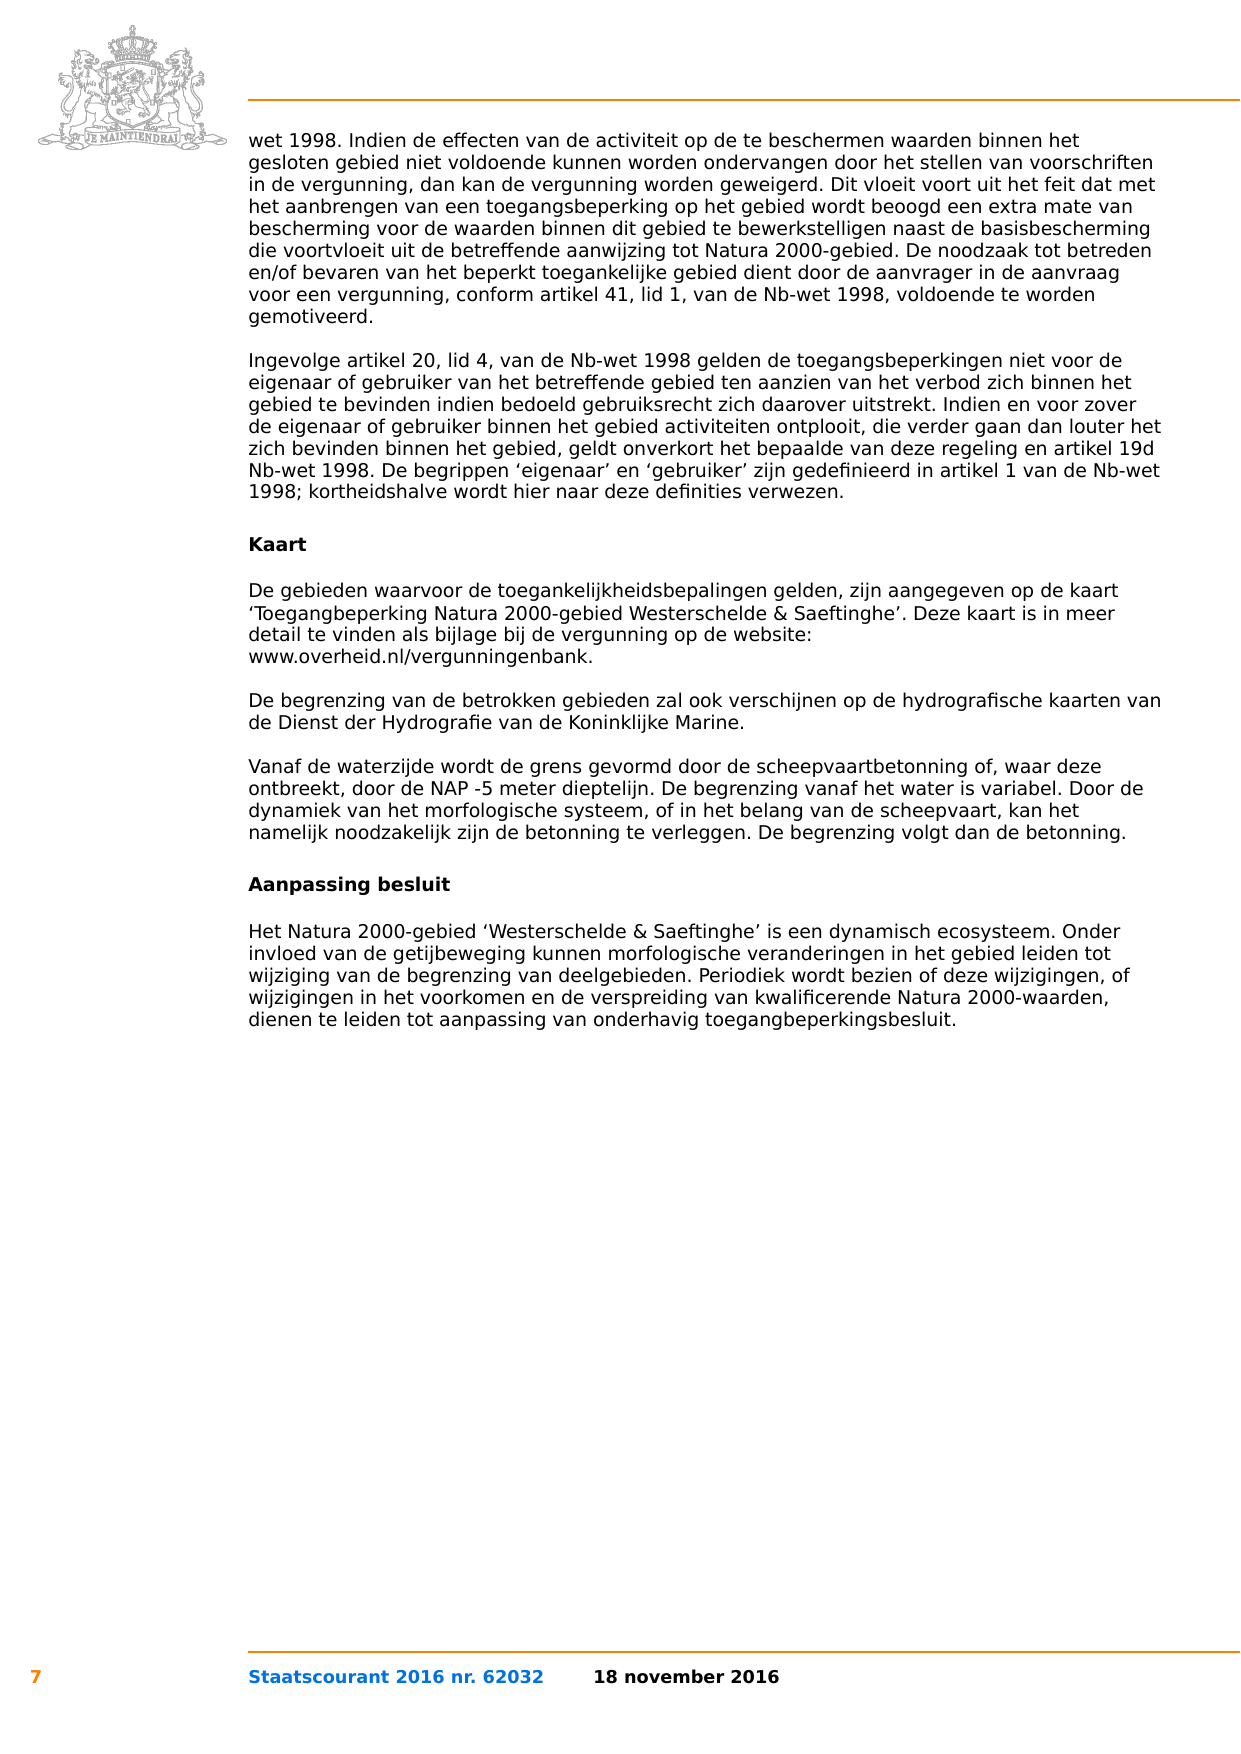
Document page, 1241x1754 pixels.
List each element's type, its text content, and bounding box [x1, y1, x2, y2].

text Het Natura 2000-gebied ‘Westerschelde & Saeftinghe’ is een dynamisch ecosysteem. Onder invloed van de getijbeweging kunnen morfologische veranderingen in het gebied leiden tot wijziging van de begrenzing van deelgebieden. Periodiek wordt bezien of deze wijzigingen, of wijzigingen in het voorkomen en de verspreiding van kwalificerende Natura 2000-waarden, dienen te leiden tot aanpassing van onderhavig toegangbeperkingsbesluit. [248, 921, 1163, 1031]
text wet 1998. Indien de effecten van de activiteit op de te beschermen waarden binnen het gesloten gebied niet voldoende kunnen worden ondervangen door het stellen van voorschriften in de vergunning, dan kan de vergunning worden geweigerd. Dit vloeit voort uit het feit dat met het aanbrengen van een toegangsbeperking op het gebied wordt beoogd een extra mate van bescherming voor de waarden binnen dit gebied te bewerkstelligen naast de basisbescherming die voortvloeit uit de betreffende aanwijzing tot Natura 2000-gebied. De noodzaak tot betreden en/of bevaren van het beperkt toegankelijke gebied dient door de aanvrager in de aanvraag voor een vergunning, conform artikel 41, lid 1, van de Nb-wet 1998, voldoende te worden gemotiveerd. [248, 130, 1163, 328]
subtitle Aanpassing besluit [248, 874, 1163, 896]
picture [38, 25, 227, 150]
subtitle Kaart [248, 533, 1163, 555]
text De gebieden waarvoor de toegankelijkheidsbepalingen gelden, zijn aangegeven op de kaart ‘Toegangbeperking Natura 2000-gebied Westerschelde & Saeftinghe’. Deze kaart is in meer detail te vinden als bijlage bij de vergunning op de website: www.overheid.nl/vergunningenbank. [248, 580, 1163, 668]
text Vanaf de waterzijde wordt de grens gevormd door de scheepvaartbetonning of, waar deze ontbreekt, door de NAP -5 meter dieptelijn. De begrenzing vanaf het water is variabel. Door de dynamiek van het morfologische systeem, of in het belang van de scheepvaart, kan het namelijk noodzakelijk zijn de betonning te verleggen. De begrenzing volgt dan de betonning. [248, 756, 1163, 844]
text Ingevolge artikel 20, lid 4, van de Nb-wet 1998 gelden de toegangsbeperkingen niet voor de eigenaar of gebruiker van het betreffende gebied ten aanzien van het verbod zich binnen het gebied te bevinden indien bedoeld gebruiksrecht zich daarover uitstrekt. Indien en voor zover de eigenaar of gebruiker binnen het gebied activiteiten ontplooit, die verder gaan dan louter het zich bevinden binnen het gebied, geldt onverkort het bepaalde van deze regeling en artikel 19d Nb-wet 1998. De begrippen ‘eigenaar’ en ‘gebruiker’ zijn gedefinieerd in artikel 1 van de Nb-wet 1998; kortheidshalve wordt hier naar deze definities verwezen. [248, 349, 1163, 503]
text De begrenzing van de betrokken gebieden zal ook verschijnen op de hydrografische kaarten van de Dienst der Hydrografie van de Koninklijke Marine. [248, 690, 1163, 734]
